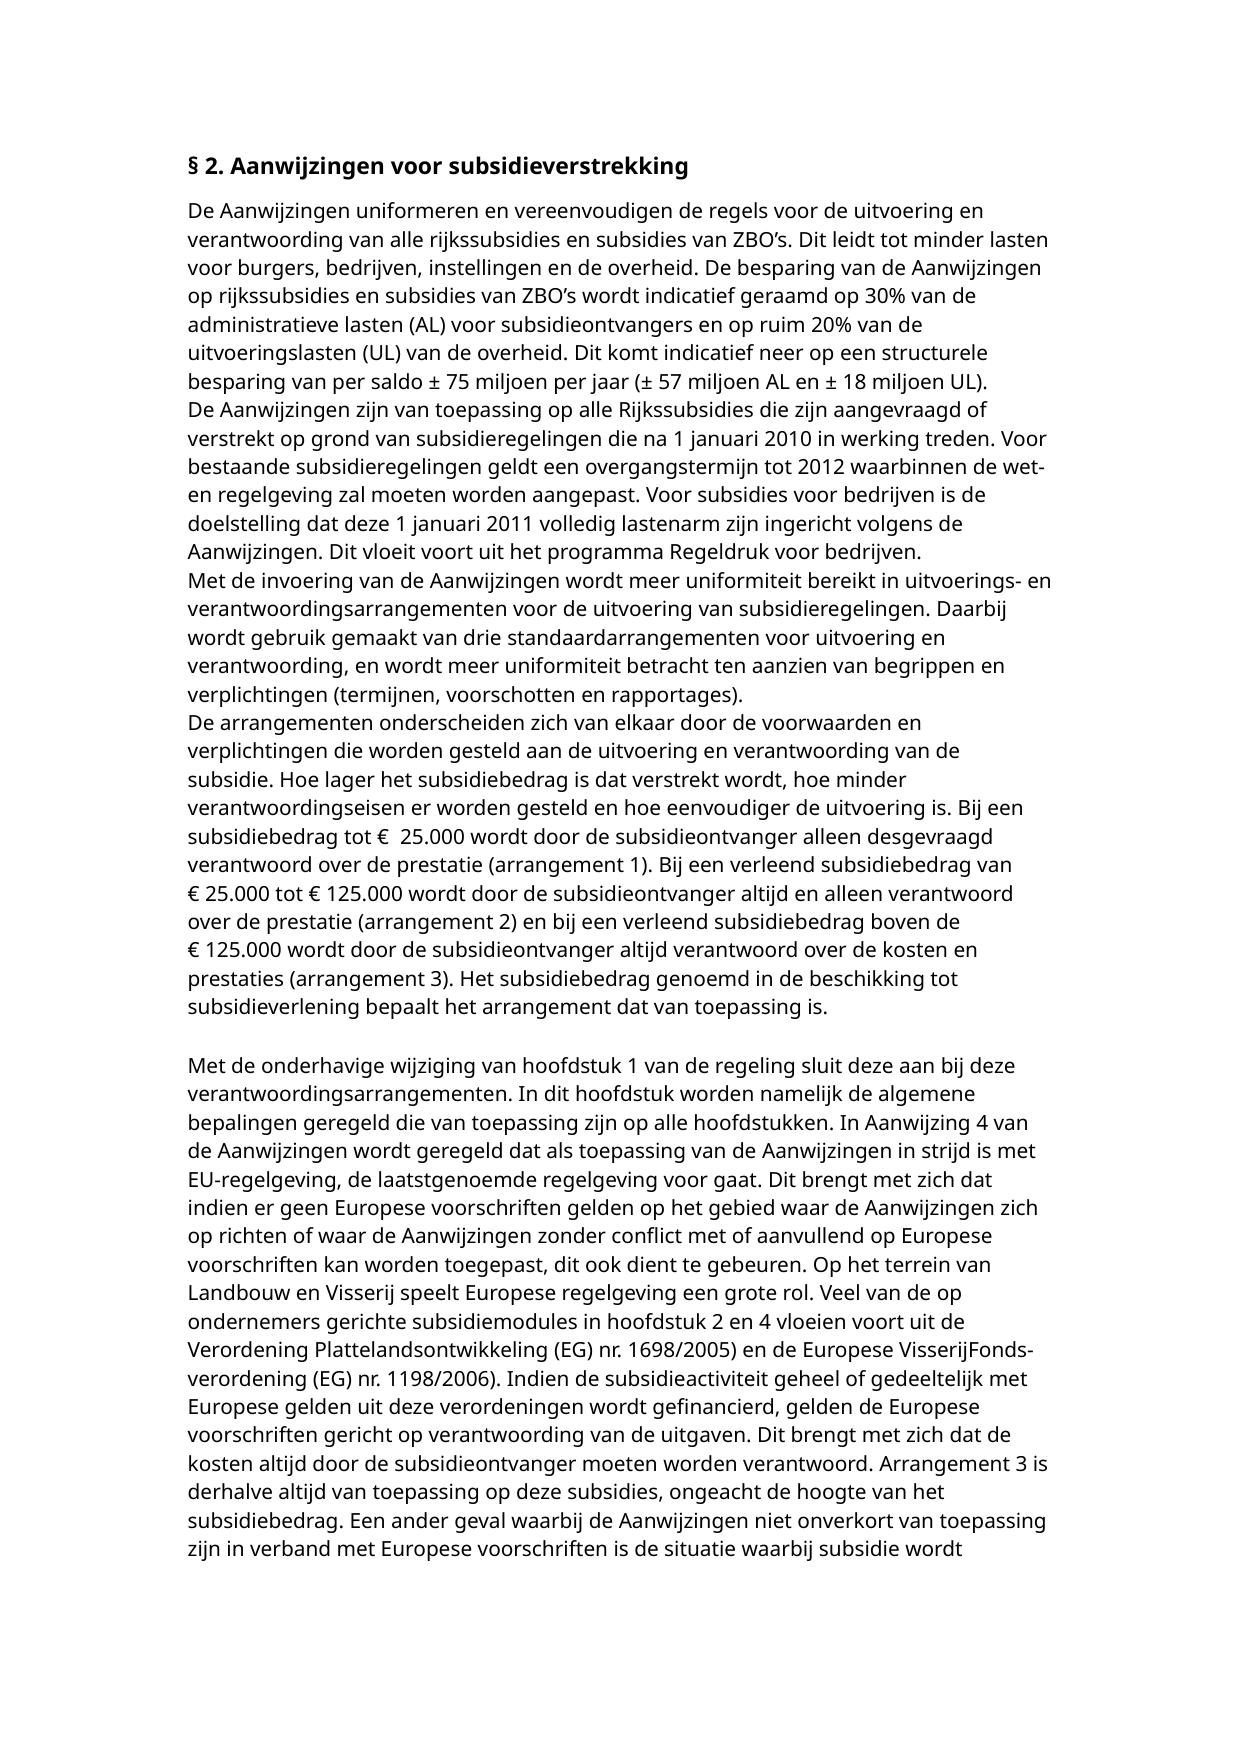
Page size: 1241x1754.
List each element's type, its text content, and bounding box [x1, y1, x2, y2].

text Met de onderhavige wijziging van hoofdstuk 1 van de regeling sluit deze aan bij deze verantwoordingsarrangementen. In dit hoofdstuk worden namelijk de algemene bepalingen geregeld die van toepassing zijn op alle hoofdstukken. In Aanwijzing 4 van de Aanwijzingen wordt geregeld dat als toepassing van de Aanwijzingen in strijd is met EU-regelgeving, de laatstgenoemde regelgeving voor gaat. Dit brengt met zich dat indien er geen Europese voorschriften gelden op het gebied waar de Aanwijzingen zich op richten of waar de Aanwijzingen zonder conflict met of aanvullend op Europese voorschriften kan worden toegepast, dit ook dient te gebeuren. Op het terrein van Landbouw en Visserij speelt Europese regelgeving een grote rol. Veel van de op ondernemers gerichte subsidiemodules in hoofdstuk 2 en 4 vloeien voort uit de Verordening Plattelandsontwikkeling (EG) nr. 1698/2005) en de Europese VisserijFonds-verordening (EG) nr. 1198/2006). Indien de subsidieactiviteit geheel of gedeeltelijk met Europese gelden uit deze verordeningen wordt gefinancierd, gelden de Europese voorschriften gericht op verantwoording van de uitgaven. Dit brengt met zich dat de kosten altijd door de subsidieontvanger moeten worden verantwoord. Arrangement 3 is derhalve altijd van toepassing op deze subsidies, ongeacht de hoogte van het subsidiebedrag. Een ander geval waarbij de Aanwijzingen niet onverkort van toepassing zijn in verband met Europese voorschriften is de situatie waarbij subsidie wordt [187, 1051, 1053, 1563]
text De Aanwijzingen uniformeren en vereenvoudigen de regels voor de uitvoering en verantwoording van alle rijkssubsidies en subsidies van ZBO’s. Dit leidt tot minder lasten voor burgers, bedrijven, instellingen en de overheid. De besparing van de Aanwijzingen op rijkssubsidies en subsidies van ZBO’s wordt indicatief geraamd op 30% van de administratieve lasten (AL) voor subsidieontvangers en op ruim 20% van de uitvoeringslasten (UL) van de overheid. Dit komt indicatief neer op een structurele besparing van per saldo ± 75 miljoen per jaar (± 57 miljoen AL en ± 18 miljoen UL). [187, 196, 1053, 395]
subtitle § 2. Aanwijzingen voor subsidieverstrekking [187, 150, 1053, 181]
text Met de invoering van de Aanwijzingen wordt meer uniformiteit bereikt in uitvoerings- en verantwoordingsarrangementen voor de uitvoering van subsidieregelingen. Daarbij wordt gebruik gemaakt van drie standaardarrangementen voor uitvoering en verantwoording, en wordt meer uniformiteit betracht ten aanzien van begrippen en verplichtingen (termijnen, voorschotten en rapportages). [187, 566, 1053, 708]
text De arrangementen onderscheiden zich van elkaar door de voorwaarden en verplichtingen die worden gesteld aan de uitvoering en verantwoording van de subsidie. Hoe lager het subsidiebedrag is dat verstrekt wordt, hoe minder verantwoordingseisen er worden gesteld en hoe eenvoudiger de uitvoering is. Bij een subsidiebedrag tot € 25.000 wordt door de subsidieontvanger alleen desgevraagd verantwoord over de prestatie (arrangement 1). Bij een verleend subsidiebedrag van € 25.000 tot € 125.000 wordt door de subsidieontvanger altijd en alleen verantwoord over de prestatie (arrangement 2) en bij een verleend subsidiebedrag boven de € 125.000 wordt door de subsidieontvanger altijd verantwoord over de kosten en prestaties (arrangement 3). Het subsidiebedrag genoemd in de beschikking tot subsidieverlening bepaalt het arrangement dat van toepassing is. [187, 708, 1053, 1021]
text De Aanwijzingen zijn van toepassing op alle Rijkssubsidies die zijn aangevraagd of verstrekt op grond van subsidieregelingen die na 1 januari 2010 in werking treden. Voor bestaande subsidieregelingen geldt een overgangstermijn tot 2012 waarbinnen de wet- en regelgeving zal moeten worden aangepast. Voor subsidies voor bedrijven is de doelstelling dat deze 1 januari 2011 volledig lastenarm zijn ingericht volgens de Aanwijzingen. Dit vloeit voort uit het programma Regeldruk voor bedrijven. [187, 395, 1053, 566]
